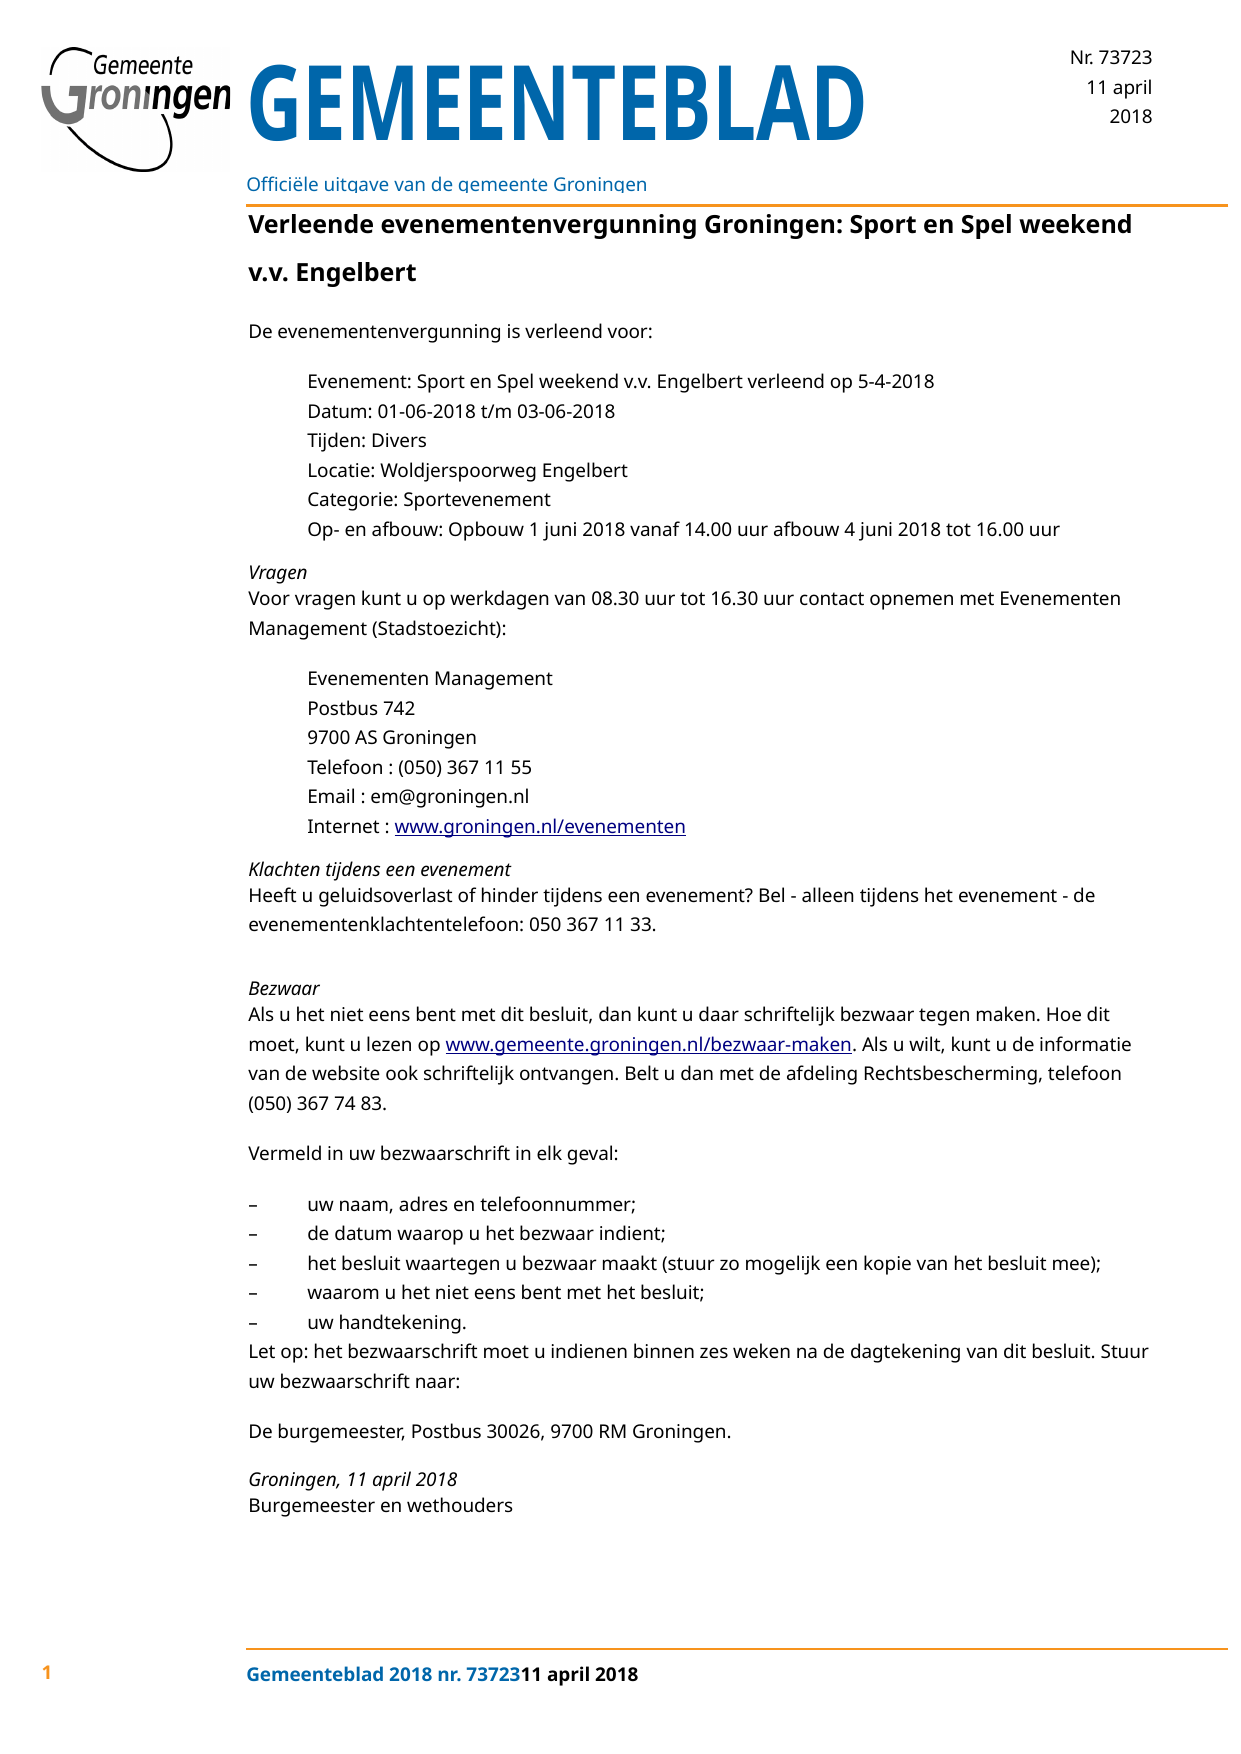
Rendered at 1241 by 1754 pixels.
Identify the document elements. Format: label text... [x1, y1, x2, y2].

list uw naam, adres en telefoonnummer; [248, 1191, 1152, 1216]
text Klachten tijdens een evenement [248, 856, 1152, 882]
list Postbus 742 [248, 695, 1152, 720]
text Voor vragen kunt u op werkdagen van 08.30 uur tot 16.30 uur contact opnemen met Evenementen Management (Stadstoezicht): [248, 585, 1152, 640]
text Burgemeester en wethouders [248, 1492, 1152, 1518]
text Bezwaar [248, 975, 1152, 1001]
text Heeft u geluidsoverlast of hinder tijdens een evenement? Bel - alleen tijdens het evenement - de evenementenklachtentelefoon: 050 367 11 33. [248, 882, 1152, 937]
text Vermeld in uw bezwaarschrift in elk geval: [248, 1140, 1152, 1166]
list Internet : www.groningen.nl/evenementen [248, 813, 1152, 839]
list 9700 AS Groningen [248, 724, 1152, 750]
text Verleende evenementenvergunning Groningen: Sport en Spel weekend v.v. Engelbert [248, 207, 1152, 288]
list Categorie: Sportevenement [248, 487, 1152, 512]
list Locatie: Woldjerspoorweg Engelbert [248, 457, 1152, 483]
text De burgemeester, Postbus 30026, 9700 RM Groningen. [248, 1419, 1152, 1444]
list Datum: 01-06-2018 t/m 03-06-2018 [248, 398, 1152, 424]
list Telefoon : (050) 367 11 55 [248, 754, 1152, 779]
list uw handtekening. [248, 1309, 1152, 1335]
text De evenementenvergunning is verleend voor: [248, 318, 1152, 344]
list Tijden: Divers [248, 427, 1152, 453]
text Groningen, 11 april 2018 [248, 1466, 1152, 1492]
text Let op: het bezwaarschrift moet u indienen binnen zes weken na de dagtekening van dit besluit. Stuur uw bezwaarschrift naar: [248, 1339, 1152, 1394]
list de datum waarop u het bezwaar indient; [248, 1220, 1152, 1246]
text Als u het niet eens bent met dit besluit, dan kunt u daar schriftelijk bezwaar tegen maken. Hoe dit moet, kunt u lezen op www.gemeente.groningen.nl/bezwaar-maken. Als u wilt, kunt u de informatie van de website ook schriftelijk ontvangen. Belt u dan met de afdeling Rechtsbescherming, telefoon (050) 367 74 83. [248, 1001, 1152, 1116]
list waarom u het niet eens bent met het besluit; [248, 1279, 1152, 1305]
picture [41, 47, 231, 172]
text Vragen [248, 559, 1152, 585]
list het besluit waartegen u bezwaar maakt (stuur zo mogelijk een kopie van het besluit mee); [248, 1250, 1152, 1276]
list Evenement: Sport en Spel weekend v.v. Engelbert verleend op 5-4-2018 [248, 368, 1152, 394]
list Evenementen Management [248, 665, 1152, 691]
list Email : em@groningen.nl [248, 783, 1152, 809]
list Op- en afbouw: Opbouw 1 juni 2018 vanaf 14.00 uur afbouw 4 juni 2018 tot 16.00 uur [248, 516, 1152, 542]
